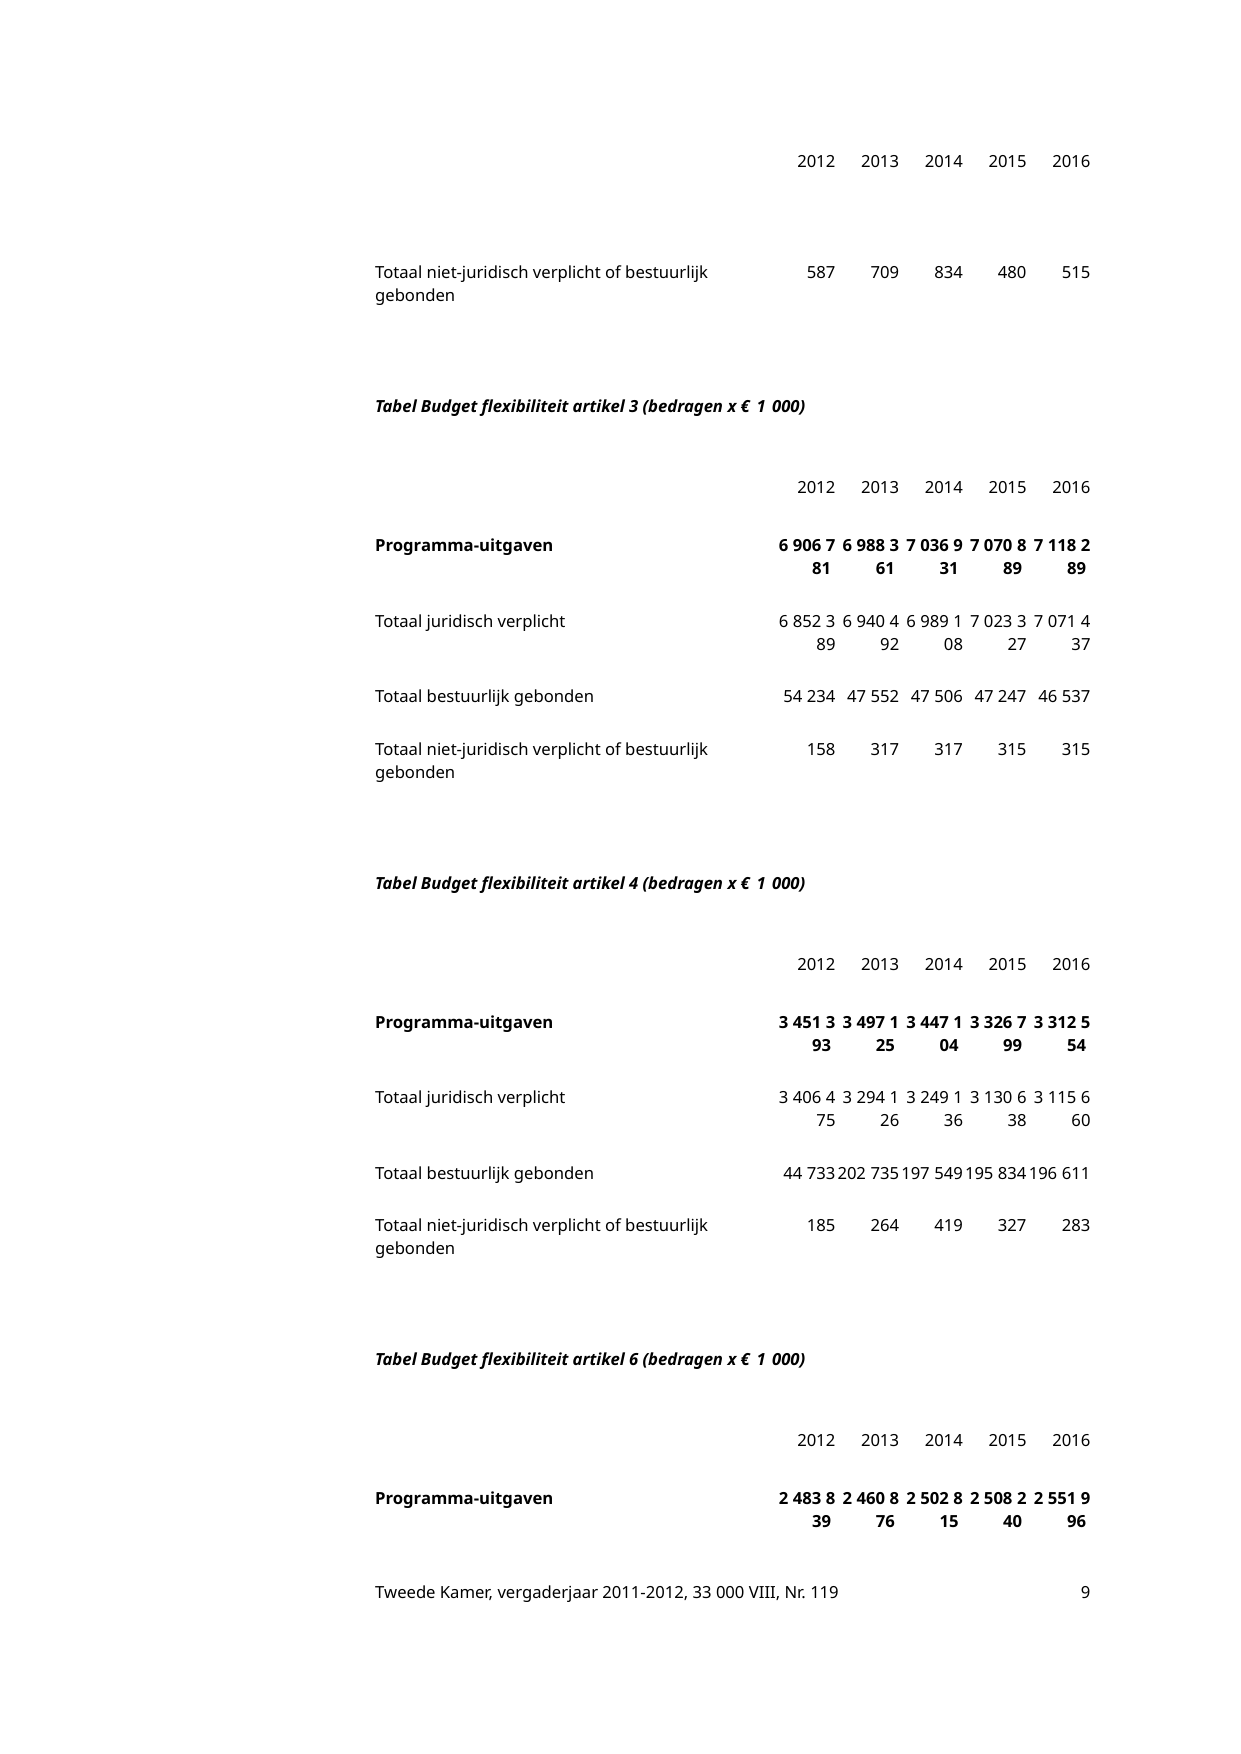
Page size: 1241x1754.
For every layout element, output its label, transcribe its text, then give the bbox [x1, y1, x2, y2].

table_cell [375, 209, 771, 261]
table_cell Totaal juridisch verplicht [375, 1086, 771, 1161]
table_cell 195 834 [963, 1161, 1026, 1214]
text Tabel Budget flexibiliteit artikel 6 (bedragen x € 1 000) [375, 1348, 1090, 1371]
table_cell 587 [771, 261, 835, 337]
table_cell 2 460 876 [835, 1487, 899, 1532]
table_cell 47 247 [963, 685, 1026, 738]
table_cell 327 [963, 1214, 1026, 1289]
table_cell Totaal niet-juridisch verplicht of bestuurlijk gebonden [375, 738, 771, 813]
table_cell 2 551 996 [1026, 1487, 1090, 1532]
table_cell 54 234 [771, 685, 835, 738]
table_cell Totaal bestuurlijk gebonden [375, 685, 771, 738]
table_header 2012 [771, 476, 835, 534]
table_cell 283 [1026, 1214, 1090, 1289]
table_header 2015 [963, 476, 1026, 534]
table_header [375, 1429, 771, 1487]
table_cell [1026, 209, 1090, 261]
table_cell 6 852 389 [771, 610, 835, 685]
table_cell [899, 209, 963, 261]
table_cell 515 [1026, 261, 1090, 337]
table_cell Totaal niet-juridisch verplicht of bestuurlijk gebonden [375, 1214, 771, 1289]
table_cell [771, 209, 835, 261]
table_header 2016 [1026, 150, 1090, 208]
table_cell 158 [771, 738, 835, 813]
table_header 2012 [771, 1429, 835, 1487]
table_cell 264 [835, 1214, 899, 1289]
table_cell 2 508 240 [963, 1487, 1026, 1532]
table_cell 7 071 437 [1026, 610, 1090, 685]
table_header [375, 952, 771, 1011]
table_header 2013 [835, 1429, 899, 1487]
table_cell 185 [771, 1214, 835, 1289]
table_cell 3 312 554 [1026, 1011, 1090, 1086]
table_header 2013 [835, 150, 899, 208]
table_cell 44 733 [771, 1161, 835, 1214]
table_cell 47 552 [835, 685, 899, 738]
table_cell 315 [1026, 738, 1090, 813]
table_cell Totaal juridisch verplicht [375, 610, 771, 685]
table_cell 3 326 799 [963, 1011, 1026, 1086]
table_header 2012 [771, 150, 835, 208]
table_cell 7 070 889 [963, 534, 1026, 609]
table_cell Programma-uitgaven [375, 534, 771, 609]
text Tabel Budget flexibiliteit artikel 4 (bedragen x € 1 000) [375, 871, 1090, 894]
table_cell 6 989 108 [899, 610, 963, 685]
table_cell 709 [835, 261, 899, 337]
table_header 2016 [1026, 952, 1090, 1011]
table_cell Totaal bestuurlijk gebonden [375, 1161, 771, 1214]
table_cell 6 988 361 [835, 534, 899, 609]
table_cell 419 [899, 1214, 963, 1289]
table_header 2013 [835, 476, 899, 534]
table_cell 3 115 660 [1026, 1086, 1090, 1161]
table_cell 3 130 638 [963, 1086, 1026, 1161]
text Tabel Budget flexibiliteit artikel 3 (bedragen x € 1 000) [375, 395, 1090, 418]
table_cell Programma-uitgaven [375, 1011, 771, 1086]
table_cell [963, 209, 1026, 261]
table_cell 7 036 931 [899, 534, 963, 609]
table_cell 7 023 327 [963, 610, 1026, 685]
table_cell 2 483 839 [771, 1487, 835, 1532]
table_header 2014 [899, 1429, 963, 1487]
table_header 2016 [1026, 476, 1090, 534]
table_cell 480 [963, 261, 1026, 337]
table_header 2013 [835, 952, 899, 1011]
table_header 2014 [899, 150, 963, 208]
table_header 2014 [899, 952, 963, 1011]
table_header 2015 [963, 150, 1026, 208]
table_header 2014 [899, 476, 963, 534]
table_header 2012 [771, 952, 835, 1011]
table_header [375, 150, 771, 208]
table_cell 3 406 475 [771, 1086, 835, 1161]
table_cell 3 451 393 [771, 1011, 835, 1086]
table_cell Totaal niet-juridisch verplicht of bestuurlijk gebonden [375, 261, 771, 337]
table_header 2015 [963, 952, 1026, 1011]
table_cell 6 940 492 [835, 610, 899, 685]
table_cell 7 118 289 [1026, 534, 1090, 609]
table_cell 3 497 125 [835, 1011, 899, 1086]
table_cell 6 906 781 [771, 534, 835, 609]
table_cell 3 447 104 [899, 1011, 963, 1086]
table_cell 834 [899, 261, 963, 337]
table_cell 317 [835, 738, 899, 813]
table_cell 315 [963, 738, 1026, 813]
table_cell 317 [899, 738, 963, 813]
table_cell 47 506 [899, 685, 963, 738]
table_cell 196 611 [1026, 1161, 1090, 1214]
table_header 2015 [963, 1429, 1026, 1487]
table_cell 3 249 136 [899, 1086, 963, 1161]
table_header [375, 476, 771, 534]
table_cell 202 735 [835, 1161, 899, 1214]
table_cell 46 537 [1026, 685, 1090, 738]
table_cell 197 549 [899, 1161, 963, 1214]
table_cell Programma-uitgaven [375, 1487, 771, 1532]
table_header 2016 [1026, 1429, 1090, 1487]
table_cell [835, 209, 899, 261]
table_cell 3 294 126 [835, 1086, 899, 1161]
table_cell 2 502 815 [899, 1487, 963, 1532]
